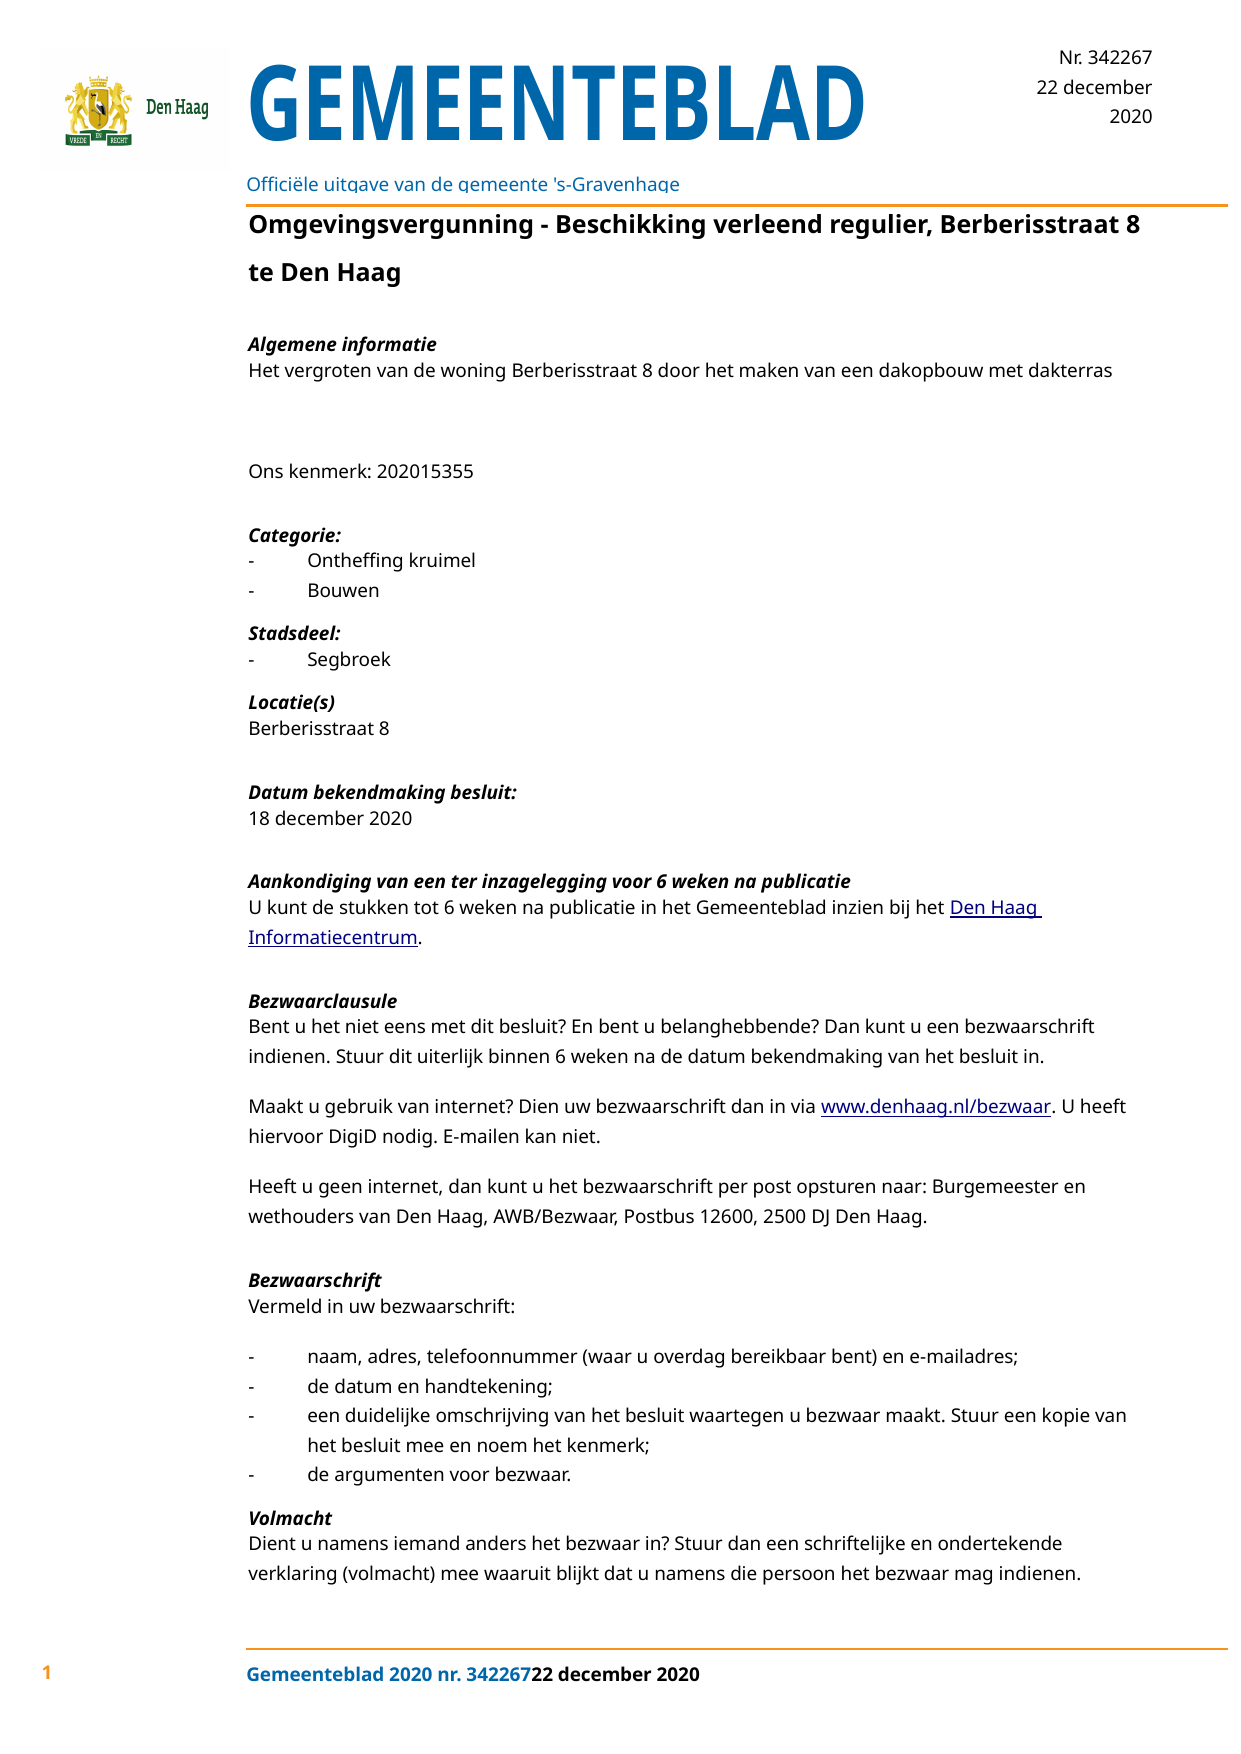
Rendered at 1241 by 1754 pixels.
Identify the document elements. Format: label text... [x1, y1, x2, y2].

list Bouwen [248, 577, 1152, 603]
text Volmacht [248, 1505, 1152, 1531]
text Vermeld in uw bezwaarschrift: [248, 1293, 1152, 1319]
picture [41, 47, 231, 172]
text Maakt u gebruik van internet? Dien uw bezwaarschrift dan in via www.denhaag.nl/bezwaar. U heeft hiervoor DigiD nodig. E-mailen kan niet. [248, 1094, 1152, 1149]
text 18 december 2020 [248, 805, 1152, 830]
list een duidelijke omschrijving van het besluit waartegen u bezwaar maakt. Stuur een kopie van het besluit mee en noem het kenmerk; [248, 1402, 1152, 1458]
text U kunt de stukken tot 6 weken na publicatie in het Gemeenteblad inzien bij het Den Haag Informatiecentrum. [248, 894, 1152, 950]
text Ons kenmerk: 202015355 [248, 458, 1152, 484]
text Datum bekendmaking besluit: [248, 779, 1152, 805]
list naam, adres, telefoonnummer (waar u overdag bereikbaar bent) en e-mailadres; [248, 1343, 1152, 1369]
list Segbroek [248, 646, 1152, 672]
list de datum en handtekening; [248, 1373, 1152, 1399]
text Categorie: [248, 522, 1152, 548]
text Aankondiging van een ter inzagelegging voor 6 weken na publicatie [248, 869, 1152, 894]
text Dient u namens iemand anders het bezwaar in? Stuur dan een schriftelijke en ondertekende verklaring (volmacht) mee waaruit blijkt dat u namens die persoon het bezwaar mag indienen. [248, 1531, 1152, 1586]
text Bezwaarclausule [248, 988, 1152, 1014]
list Ontheffing kruimel [248, 548, 1152, 573]
text Omgevingsvergunning - Beschikking verleend regulier, Berberisstraat 8 te Den Haag [248, 207, 1152, 288]
list de argumenten voor bezwaar. [248, 1462, 1152, 1487]
text Heeft u geen internet, dan kunt u het bezwaarschrift per post opsturen naar: Burgemeester en wethouders van Den Haag, AWB/Bezwaar, Postbus 12600, 2500 DJ Den Haag. [248, 1174, 1152, 1229]
text Berberisstraat 8 [248, 715, 1152, 741]
text Bent u het niet eens met dit besluit? En bent u belanghebbende? Dan kunt u een bezwaarschrift indienen. Stuur dit uiterlijk binnen 6 weken na de datum bekendmaking van het besluit in. [248, 1014, 1152, 1069]
text Algemene informatie [248, 331, 1152, 357]
text Locatie(s) [248, 689, 1152, 715]
text Het vergroten van de woning Berberisstraat 8 door het maken van een dakopbouw met dakterras [248, 357, 1152, 383]
text Bezwaarschrift [248, 1267, 1152, 1293]
text Stadsdeel: [248, 620, 1152, 646]
